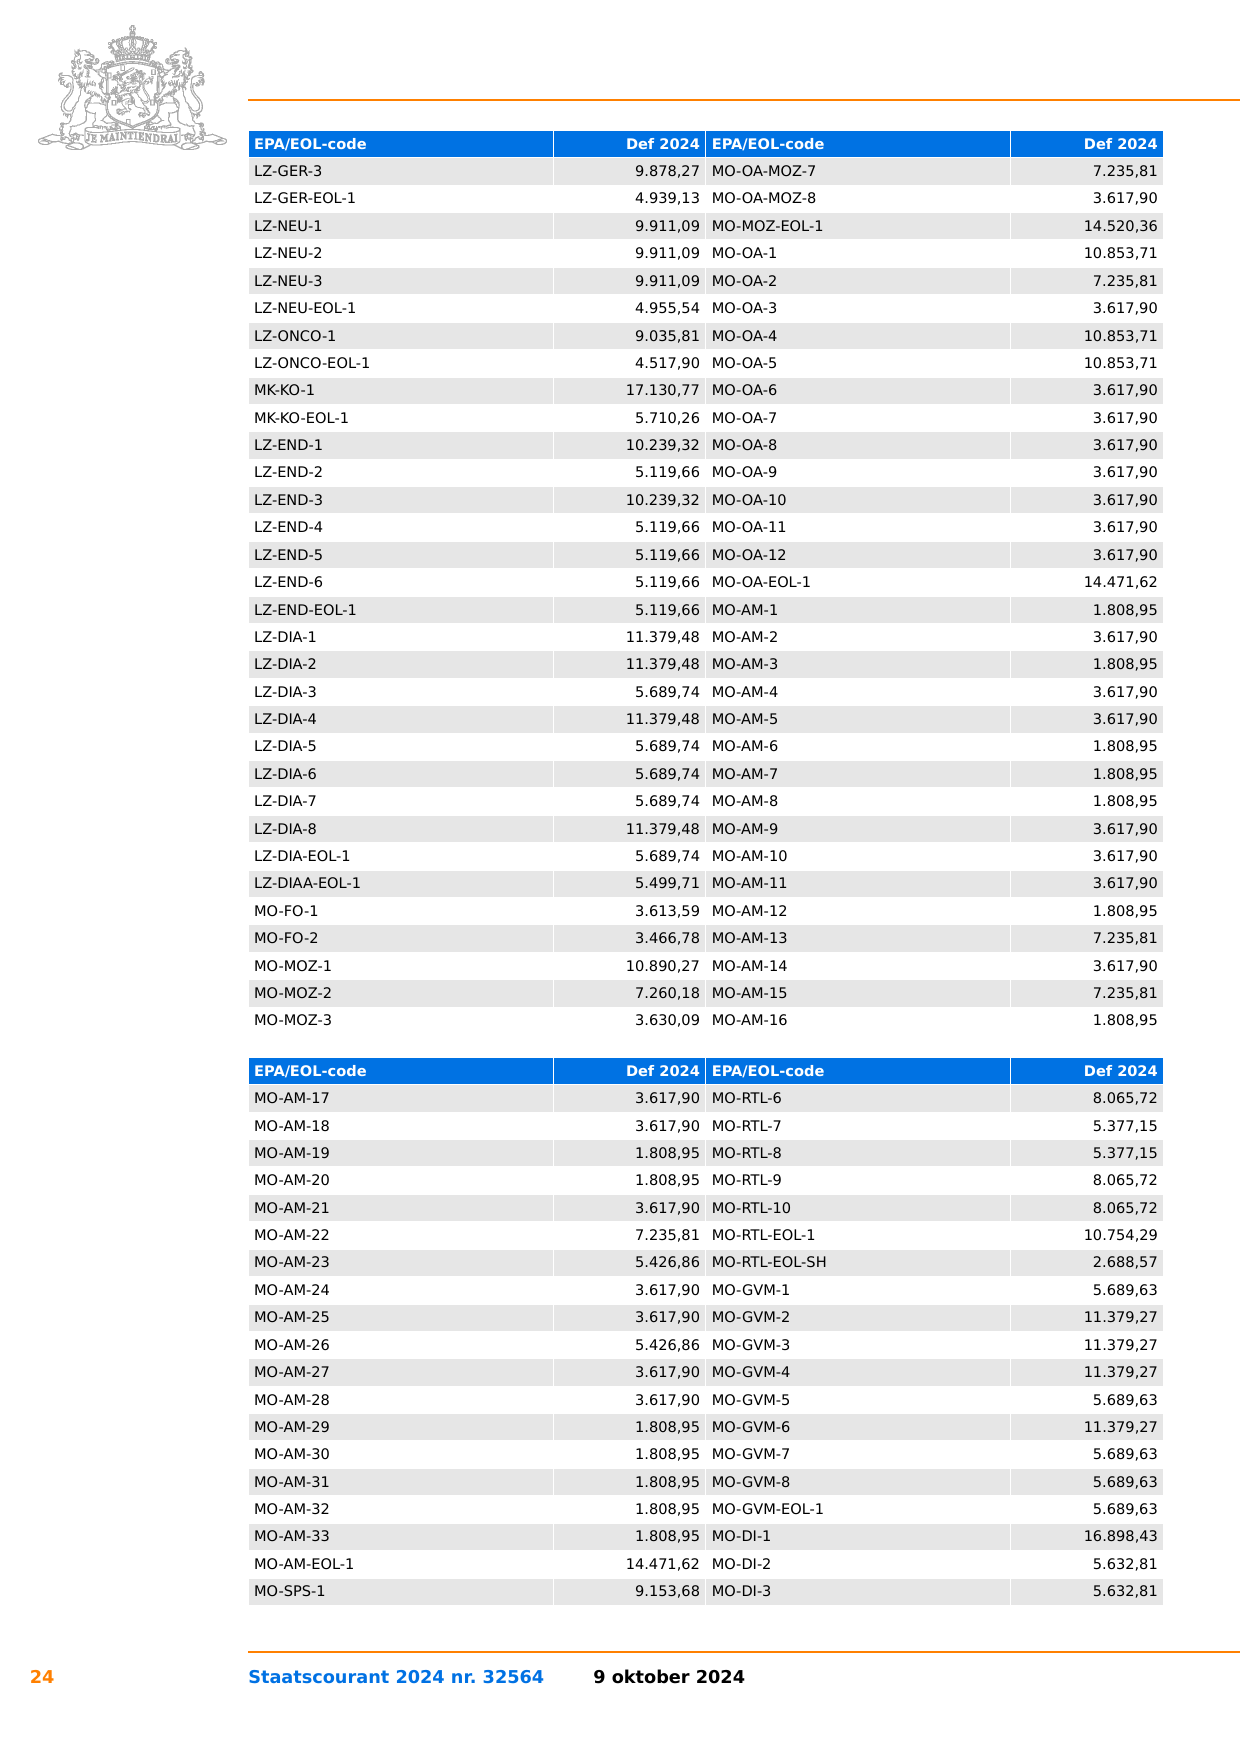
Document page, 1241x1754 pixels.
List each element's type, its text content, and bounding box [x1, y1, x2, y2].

table_cell MO-SPS-1 [249, 1579, 553, 1605]
table_cell 7.235,81 [1011, 980, 1163, 1007]
table_cell MO-RTL-8 [706, 1140, 1010, 1166]
table_cell MO-AM-17 [249, 1085, 553, 1112]
table_cell 3.617,90 [1011, 843, 1163, 869]
table_cell 1.808,95 [554, 1469, 705, 1495]
table_cell 5.119,66 [554, 515, 705, 541]
table_cell MO-GVM-6 [706, 1414, 1010, 1440]
table_cell 3.617,90 [554, 1113, 705, 1139]
table_cell MO-AM-14 [706, 953, 1010, 979]
table_cell MO-OA-8 [706, 432, 1010, 459]
table_cell LZ-END-1 [249, 432, 553, 459]
table_cell 5.426,86 [554, 1250, 705, 1276]
table_cell MO-OA-EOL-1 [706, 569, 1010, 596]
table_cell MO-OA-2 [706, 268, 1010, 294]
table_cell 3.617,90 [1011, 624, 1163, 650]
table_cell MO-FO-1 [249, 898, 553, 924]
table_cell 9.911,09 [554, 268, 705, 294]
table_cell 3.617,90 [554, 1195, 705, 1221]
table_cell LZ-DIA-2 [249, 651, 553, 678]
table_cell MO-RTL-6 [706, 1085, 1010, 1112]
table_cell LZ-ONCO-1 [249, 323, 553, 349]
table_cell MO-RTL-7 [706, 1113, 1010, 1139]
table_cell 1.808,95 [554, 1441, 705, 1468]
table_cell 16.898,43 [1011, 1524, 1163, 1550]
table_cell 11.379,27 [1011, 1332, 1163, 1358]
table_cell MO-AM-27 [249, 1359, 553, 1386]
table_cell 10.754,29 [1011, 1222, 1163, 1249]
table_cell 14.471,62 [554, 1551, 705, 1577]
table_cell MO-AM-22 [249, 1222, 553, 1249]
table_cell 7.260,18 [554, 980, 705, 1007]
table_cell MO-AM-12 [706, 898, 1010, 924]
table_cell MO-AM-15 [706, 980, 1010, 1007]
table_cell MO-GVM-2 [706, 1305, 1010, 1331]
table_cell LZ-END-5 [249, 542, 553, 568]
table_cell 1.808,95 [1011, 1008, 1163, 1034]
table_cell LZ-END-4 [249, 515, 553, 541]
table_cell MO-AM-6 [706, 734, 1010, 760]
table_cell MO-FO-2 [249, 925, 553, 952]
table_cell MO-GVM-7 [706, 1441, 1010, 1468]
table_cell MO-AM-26 [249, 1332, 553, 1358]
table_cell 5.377,15 [1011, 1140, 1163, 1166]
table_cell LZ-DIA-8 [249, 816, 553, 842]
table_cell MO-GVM-1 [706, 1277, 1010, 1303]
table_cell MO-RTL-EOL-SH [706, 1250, 1010, 1276]
table_cell LZ-END-2 [249, 460, 553, 486]
table_cell 3.617,90 [1011, 487, 1163, 513]
table_cell MO-MOZ-EOL-1 [706, 213, 1010, 239]
table_cell MO-OA-6 [706, 378, 1010, 404]
table_cell 3.617,90 [1011, 706, 1163, 733]
table_cell 1.808,95 [554, 1414, 705, 1440]
table_cell 9.035,81 [554, 323, 705, 349]
table_cell 5.119,66 [554, 460, 705, 486]
table_cell 4.955,54 [554, 295, 705, 322]
table_cell LZ-ONCO-EOL-1 [249, 350, 553, 376]
table_cell MO-AM-30 [249, 1441, 553, 1468]
table_cell MO-AM-16 [706, 1008, 1010, 1034]
table_cell MO-AM-29 [249, 1414, 553, 1440]
table_cell 10.853,71 [1011, 241, 1163, 267]
table_cell MO-AM-21 [249, 1195, 553, 1221]
table_cell 3.617,90 [1011, 460, 1163, 486]
table_cell 5.632,81 [1011, 1579, 1163, 1605]
table_cell LZ-DIA-1 [249, 624, 553, 650]
table_cell 9.878,27 [554, 158, 705, 185]
table_cell 5.377,15 [1011, 1113, 1163, 1139]
table_cell 11.379,27 [1011, 1414, 1163, 1440]
table_cell MO-DI-2 [706, 1551, 1010, 1577]
table_header Def 2024 [554, 131, 705, 157]
table_cell MO-AM-23 [249, 1250, 553, 1276]
table_cell MO-OA-5 [706, 350, 1010, 376]
table_cell 1.808,95 [554, 1496, 705, 1523]
table_cell 10.853,71 [1011, 323, 1163, 349]
table_cell MO-GVM-EOL-1 [706, 1496, 1010, 1523]
table_cell 3.617,90 [1011, 953, 1163, 979]
table_cell 2.688,57 [1011, 1250, 1163, 1276]
table_cell MO-GVM-8 [706, 1469, 1010, 1495]
table_cell 7.235,81 [1011, 268, 1163, 294]
table_cell LZ-DIA-EOL-1 [249, 843, 553, 869]
table_cell 5.689,74 [554, 761, 705, 787]
table_cell MO-OA-MOZ-7 [706, 158, 1010, 185]
table_cell 14.471,62 [1011, 569, 1163, 596]
table_cell LZ-END-EOL-1 [249, 597, 553, 623]
table_cell MO-GVM-3 [706, 1332, 1010, 1358]
table_cell 3.617,90 [554, 1085, 705, 1112]
table_cell MO-AM-11 [706, 871, 1010, 897]
picture [38, 25, 227, 150]
table_cell 5.119,66 [554, 569, 705, 596]
table_header EPA/EOL-code [706, 1058, 1010, 1084]
table_cell 1.808,95 [1011, 789, 1163, 815]
table_cell 5.689,74 [554, 789, 705, 815]
table_cell 3.617,90 [554, 1305, 705, 1331]
table_cell 9.153,68 [554, 1579, 705, 1605]
table_cell 5.119,66 [554, 597, 705, 623]
table_cell LZ-GER-EOL-1 [249, 186, 553, 212]
table_cell LZ-DIA-6 [249, 761, 553, 787]
table_cell LZ-NEU-2 [249, 241, 553, 267]
table_cell 11.379,27 [1011, 1359, 1163, 1386]
table_cell 17.130,77 [554, 378, 705, 404]
table_cell MO-OA-7 [706, 405, 1010, 431]
table_cell LZ-DIA-3 [249, 679, 553, 705]
table_cell 10.853,71 [1011, 350, 1163, 376]
table_cell MO-OA-9 [706, 460, 1010, 486]
table_cell 5.119,66 [554, 542, 705, 568]
table_cell 11.379,48 [554, 651, 705, 678]
table_cell 3.613,59 [554, 898, 705, 924]
table_cell 7.235,81 [554, 1222, 705, 1249]
table_cell 3.617,90 [554, 1359, 705, 1386]
table_cell MO-AM-4 [706, 679, 1010, 705]
table_cell 7.235,81 [1011, 158, 1163, 185]
table_cell MO-OA-1 [706, 241, 1010, 267]
table_cell 1.808,95 [554, 1140, 705, 1166]
table_cell LZ-NEU-3 [249, 268, 553, 294]
table_cell LZ-END-6 [249, 569, 553, 596]
table_cell LZ-DIA-5 [249, 734, 553, 760]
table_cell MO-AM-10 [706, 843, 1010, 869]
table_cell MO-AM-31 [249, 1469, 553, 1495]
table_cell MO-OA-11 [706, 515, 1010, 541]
table_cell 5.632,81 [1011, 1551, 1163, 1577]
table_cell MO-AM-24 [249, 1277, 553, 1303]
table_cell 5.499,71 [554, 871, 705, 897]
table_cell LZ-NEU-EOL-1 [249, 295, 553, 322]
table_cell 5.689,74 [554, 843, 705, 869]
table_cell MO-RTL-9 [706, 1168, 1010, 1194]
table_cell 3.617,90 [1011, 679, 1163, 705]
table_cell MO-AM-1 [706, 597, 1010, 623]
table_cell MO-MOZ-2 [249, 980, 553, 1007]
table_cell LZ-DIA-7 [249, 789, 553, 815]
table_cell 1.808,95 [1011, 734, 1163, 760]
table_cell 14.520,36 [1011, 213, 1163, 239]
table_cell MK-KO-1 [249, 378, 553, 404]
table_cell MO-AM-2 [706, 624, 1010, 650]
table_cell MO-OA-MOZ-8 [706, 186, 1010, 212]
table_cell 8.065,72 [1011, 1168, 1163, 1194]
table_cell MO-AM-20 [249, 1168, 553, 1194]
table_cell MO-MOZ-1 [249, 953, 553, 979]
table_cell 11.379,48 [554, 706, 705, 733]
table_cell 5.689,74 [554, 679, 705, 705]
table_cell 5.689,74 [554, 734, 705, 760]
table_cell 3.617,90 [1011, 186, 1163, 212]
table_cell 1.808,95 [1011, 597, 1163, 623]
table_cell 7.235,81 [1011, 925, 1163, 952]
table_cell 1.808,95 [554, 1524, 705, 1550]
table_cell MO-AM-7 [706, 761, 1010, 787]
table_cell MO-AM-EOL-1 [249, 1551, 553, 1577]
table_cell 3.466,78 [554, 925, 705, 952]
table_cell 3.617,90 [1011, 816, 1163, 842]
table_cell MO-RTL-10 [706, 1195, 1010, 1221]
table_cell 4.517,90 [554, 350, 705, 376]
table_cell 5.689,63 [1011, 1496, 1163, 1523]
table_cell 10.239,32 [554, 487, 705, 513]
table_cell MO-DI-1 [706, 1524, 1010, 1550]
table_cell 1.808,95 [1011, 898, 1163, 924]
table_header EPA/EOL-code [706, 131, 1010, 157]
table_cell 9.911,09 [554, 213, 705, 239]
table_cell 3.617,90 [554, 1277, 705, 1303]
table_cell 10.890,27 [554, 953, 705, 979]
table_header Def 2024 [1011, 1058, 1163, 1084]
table_cell 8.065,72 [1011, 1085, 1163, 1112]
table_cell 5.689,63 [1011, 1441, 1163, 1468]
table_cell 5.689,63 [1011, 1277, 1163, 1303]
table_cell LZ-NEU-1 [249, 213, 553, 239]
table_cell 4.939,13 [554, 186, 705, 212]
table_header Def 2024 [1011, 131, 1163, 157]
table_header Def 2024 [554, 1058, 705, 1084]
table_cell MO-OA-10 [706, 487, 1010, 513]
table_cell LZ-DIAA-EOL-1 [249, 871, 553, 897]
table_cell 10.239,32 [554, 432, 705, 459]
table_cell MO-GVM-4 [706, 1359, 1010, 1386]
table_cell 3.617,90 [1011, 542, 1163, 568]
table_cell MO-AM-3 [706, 651, 1010, 678]
table_cell MO-OA-3 [706, 295, 1010, 322]
table_cell 5.689,63 [1011, 1469, 1163, 1495]
table_cell 11.379,27 [1011, 1305, 1163, 1331]
table_cell MO-GVM-5 [706, 1387, 1010, 1413]
table_cell 1.808,95 [554, 1168, 705, 1194]
table_cell MO-RTL-EOL-1 [706, 1222, 1010, 1249]
table_cell 3.630,09 [554, 1008, 705, 1034]
table_cell LZ-GER-3 [249, 158, 553, 185]
table_cell 1.808,95 [1011, 651, 1163, 678]
table_cell 8.065,72 [1011, 1195, 1163, 1221]
table_cell MO-AM-5 [706, 706, 1010, 733]
table_cell 5.426,86 [554, 1332, 705, 1358]
table_cell 3.617,90 [554, 1387, 705, 1413]
table_cell MO-MOZ-3 [249, 1008, 553, 1034]
table_cell MO-AM-8 [706, 789, 1010, 815]
table_cell 9.911,09 [554, 241, 705, 267]
table_cell 3.617,90 [1011, 871, 1163, 897]
table_cell MO-DI-3 [706, 1579, 1010, 1605]
table_cell 3.617,90 [1011, 405, 1163, 431]
table_cell 3.617,90 [1011, 378, 1163, 404]
table_cell MO-AM-33 [249, 1524, 553, 1550]
table_cell LZ-END-3 [249, 487, 553, 513]
table_header EPA/EOL-code [249, 1058, 553, 1084]
table_header EPA/EOL-code [249, 131, 553, 157]
table_cell 3.617,90 [1011, 432, 1163, 459]
table_cell MO-OA-4 [706, 323, 1010, 349]
table_cell 5.689,63 [1011, 1387, 1163, 1413]
table_cell MO-AM-19 [249, 1140, 553, 1166]
table_cell MK-KO-EOL-1 [249, 405, 553, 431]
table_cell MO-AM-9 [706, 816, 1010, 842]
table_cell 1.808,95 [1011, 761, 1163, 787]
table_cell 3.617,90 [1011, 295, 1163, 322]
table_cell 5.710,26 [554, 405, 705, 431]
table_cell 11.379,48 [554, 624, 705, 650]
table_cell LZ-DIA-4 [249, 706, 553, 733]
table_cell MO-AM-28 [249, 1387, 553, 1413]
table_cell MO-AM-32 [249, 1496, 553, 1523]
table_cell MO-AM-25 [249, 1305, 553, 1331]
table_cell MO-AM-18 [249, 1113, 553, 1139]
table_cell MO-AM-13 [706, 925, 1010, 952]
table_cell MO-OA-12 [706, 542, 1010, 568]
table_cell 11.379,48 [554, 816, 705, 842]
table_cell 3.617,90 [1011, 515, 1163, 541]
